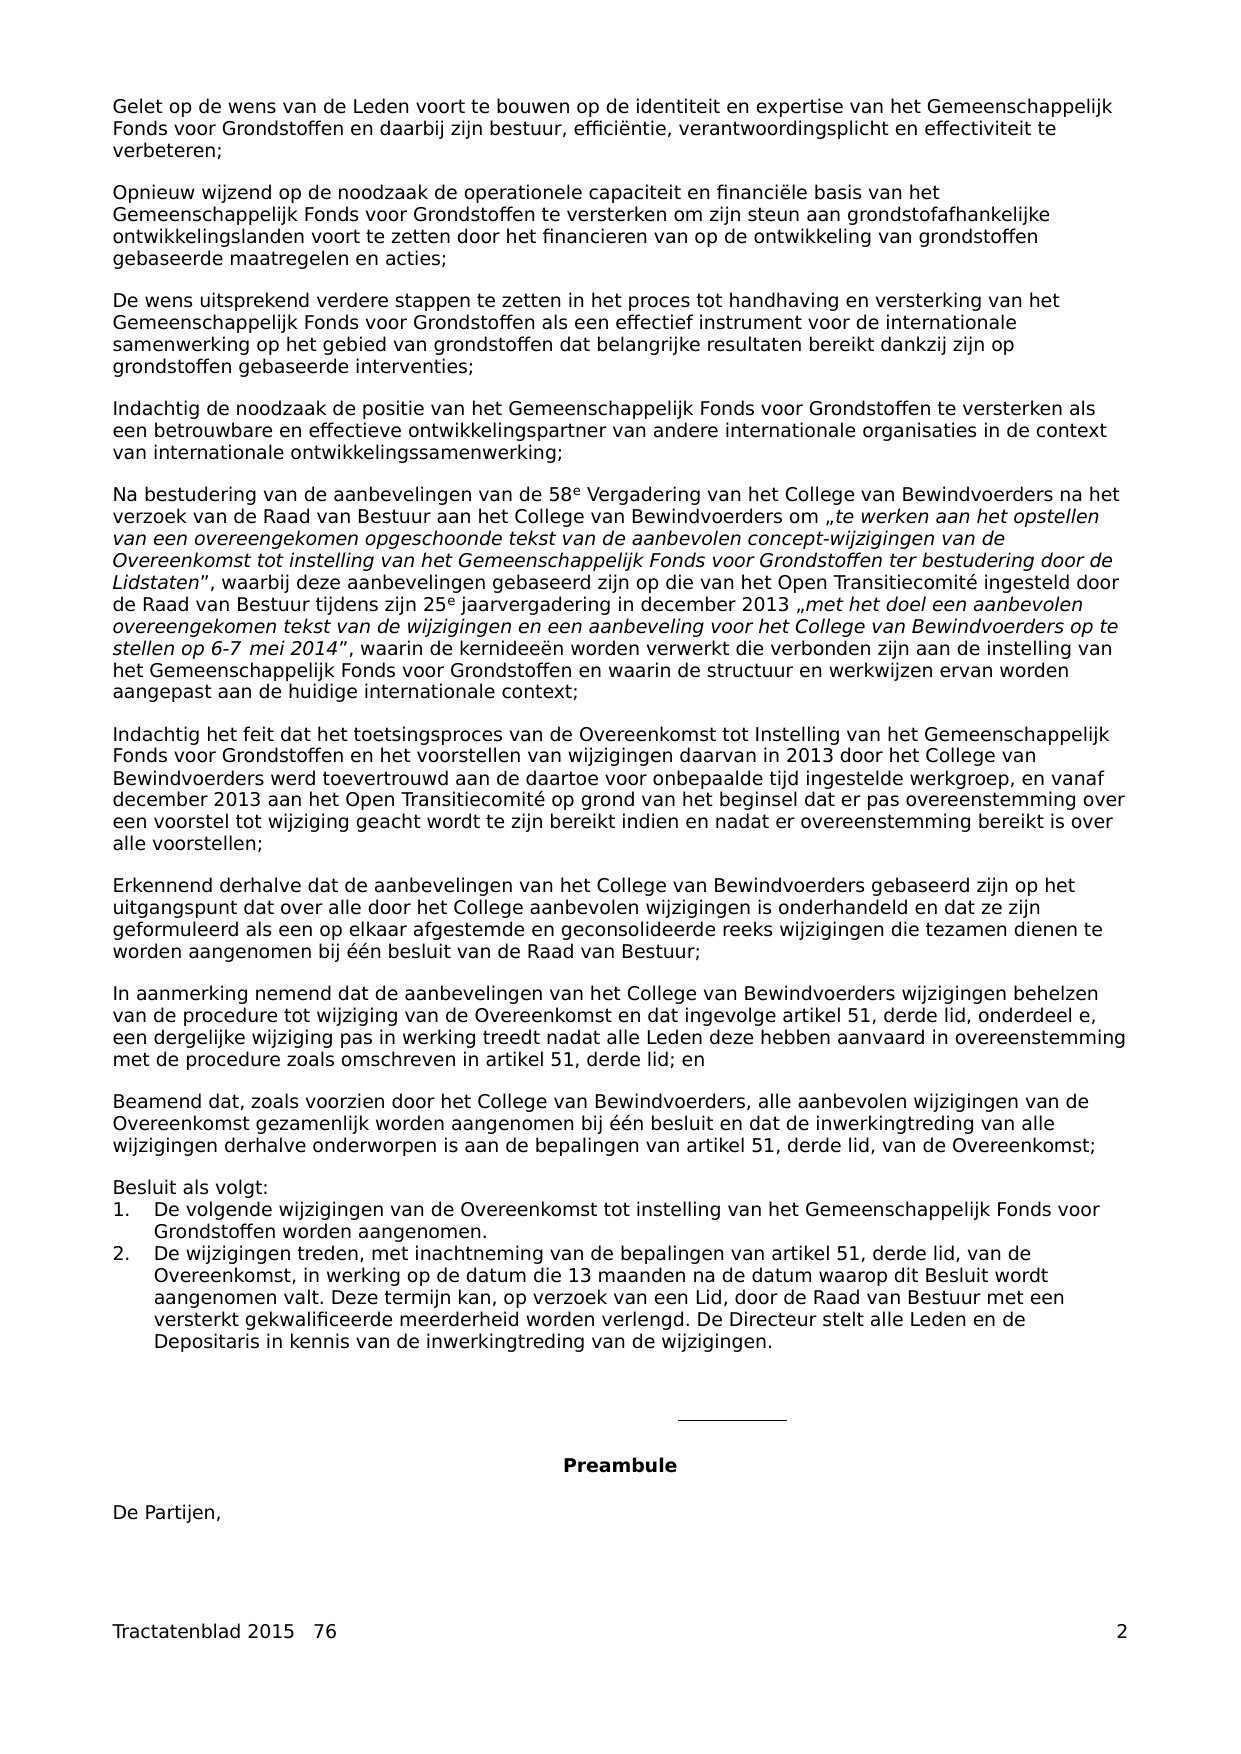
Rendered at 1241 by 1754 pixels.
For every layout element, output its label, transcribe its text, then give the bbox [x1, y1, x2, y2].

text Indachtig de noodzaak de positie van het Gemeenschappelijk Fonds voor Grondstoffen te versterken als een betrouwbare en effectieve ontwikkelingspartner van andere internationale organisaties in de context van internationale ontwikkelingssamenwerking; [112, 398, 1128, 464]
text Na bestudering van de aanbevelingen van de 58e Vergadering van het College van Bewindvoerders na het verzoek van de Raad van Bestuur aan het College van Bewindvoerders om „te werken aan het opstellen van een overeengekomen opgeschoonde tekst van de aanbevolen concept-wijzigingen van de Overeenkomst tot instelling van het Gemeenschappelijk Fonds voor Grondstoffen ter bestudering door de Lidstaten”, waarbij deze aanbevelingen gebaseerd zijn op die van het Open Transitiecomité ingesteld door de Raad van Bestuur tijdens zijn 25e jaarvergadering in december 2013 „met het doel een aanbevolen overeengekomen tekst van de wijzigingen en een aanbeveling voor het College van Bewindvoerders op te stellen op 6-7 mei 2014”, waarin de kernideeën worden verwerkt die verbonden zijn aan de instelling van het Gemeenschappelijk Fonds voor Grondstoffen en waarin de structuur en werkwijzen ervan worden aangepast aan de huidige internationale context; [112, 484, 1128, 703]
text 1. De volgende wijzigingen van de Overeenkomst tot instelling van het Gemeenschappelijk Fonds voor Grondstoffen worden aangenomen. [112, 1199, 1128, 1243]
text Besluit als volgt: [112, 1177, 1128, 1199]
text De Partijen, [112, 1502, 1128, 1524]
text Gelet op de wens van de Leden voort te bouwen op de identiteit en expertise van het Gemeenschappelijk Fonds voor Grondstoffen en daarbij zijn bestuur, efficiëntie, verantwoordingsplicht en effectiviteit te verbeteren; [112, 96, 1128, 162]
text 2. De wijzigingen treden, met inachtneming van de bepalingen van artikel 51, derde lid, van de Overeenkomst, in werking op de datum die 13 maanden na de datum waarop dit Besluit wordt aangenomen valt. Deze termijn kan, op verzoek van een Lid, door de Raad van Bestuur met een versterkt gekwalificeerde meerderheid worden verlengd. De Directeur stelt alle Leden en de Depositaris in kennis van de inwerkingtreding van de wijzigingen. [112, 1243, 1128, 1353]
text Indachtig het feit dat het toetsingsproces van de Overeenkomst tot Instelling van het Gemeenschappelijk Fonds voor Grondstoffen en het voorstellen van wijzigingen daarvan in 2013 door het College van Bewindvoerders werd toevertrouwd aan de daartoe voor onbepaalde tijd ingestelde werkgroep, en vanaf december 2013 aan het Open Transitiecomité op grond van het beginsel dat er pas overeenstemming over een voorstel tot wijziging geacht wordt te zijn bereikt indien en nadat er overeenstemming bereikt is over alle voorstellen; [112, 723, 1128, 855]
text In aanmerking nemend dat de aanbevelingen van het College van Bewindvoerders wijzigingen behelzen van de procedure tot wijziging van de Overeenkomst en dat ingevolge artikel 51, derde lid, onderdeel e, een dergelijke wijziging pas in werking treedt nadat alle Leden deze hebben aanvaard in overeenstemming met de procedure zoals omschreven in artikel 51, derde lid; en [112, 983, 1128, 1071]
text De wens uitsprekend verdere stappen te zetten in het proces tot handhaving en versterking van het Gemeenschappelijk Fonds voor Grondstoffen als een effectief instrument voor de internationale samenwerking op het gebied van grondstoffen dat belangrijke resultaten bereikt dankzij zijn op grondstoffen gebaseerde interventies; [112, 290, 1128, 378]
text Erkennend derhalve dat de aanbevelingen van het College van Bewindvoerders gebaseerd zijn op het uitgangspunt dat over alle door het College aanbevolen wijzigingen is onderhandeld en dat ze zijn geformuleerd als een op elkaar afgestemde en geconsolideerde reeks wijzigingen die tezamen dienen te worden aangenomen bij één besluit van de Raad van Bestuur; [112, 875, 1128, 963]
text Beamend dat, zoals voorzien door het College van Bewindvoerders, alle aanbevolen wijzigingen van de Overeenkomst gezamenlijk worden aangenomen bij één besluit en dat de inwerkingtreding van alle wijzigingen derhalve onderworpen is aan de bepalingen van artikel 51, derde lid, van de Overeenkomst; [112, 1091, 1128, 1157]
subtitle Preambule [112, 1455, 1128, 1477]
text Opnieuw wijzend op de noodzaak de operationele capaciteit en financiële basis van het Gemeenschappelijk Fonds voor Grondstoffen te versterken om zijn steun aan grondstofafhankelijke ontwikkelingslanden voort te zetten door het financieren van op de ontwikkeling van grondstoffen gebaseerde maatregelen en acties; [112, 182, 1128, 270]
